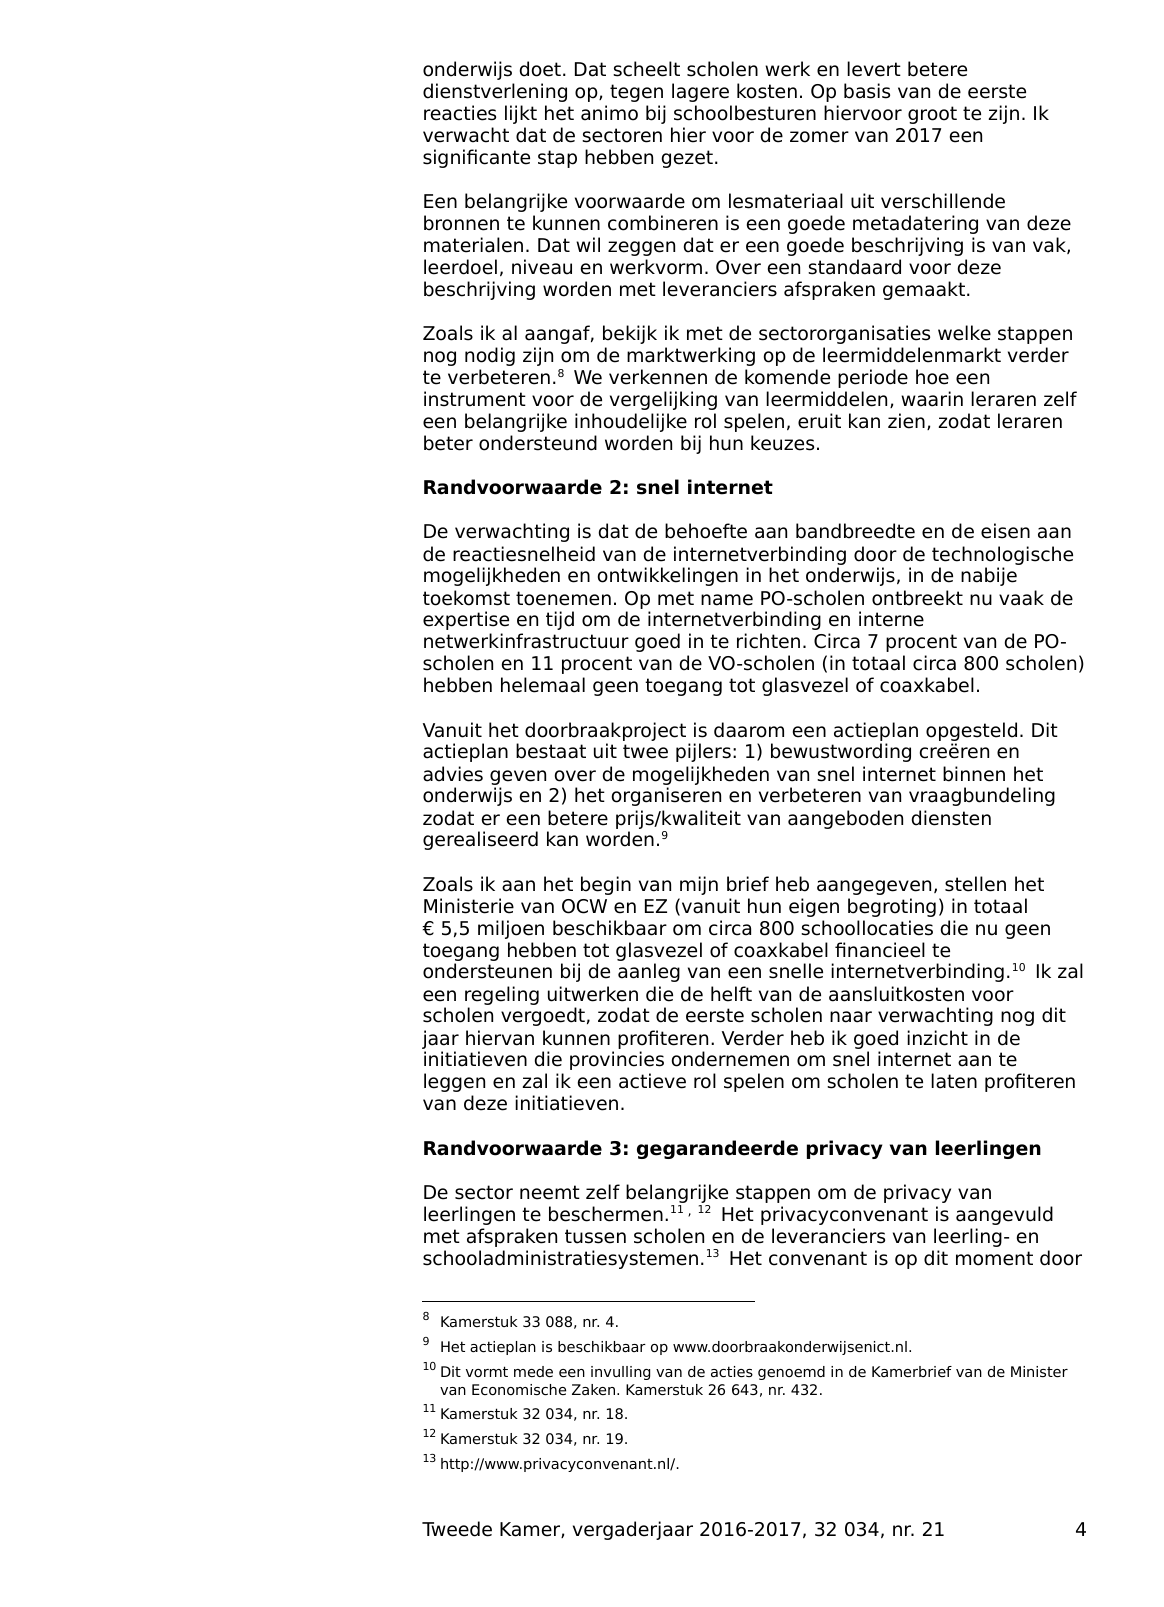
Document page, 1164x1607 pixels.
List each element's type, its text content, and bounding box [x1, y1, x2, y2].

text Het actieplan is beschikbaar op www.doorbraakonderwijsenict.nl. [422, 1335, 1087, 1357]
subtitle Randvoorwaarde 2: snel internet [422, 477, 1087, 499]
text Kamerstuk 33 088, nr. 4. [422, 1310, 1087, 1332]
text Een belangrijke voorwaarde om lesmateriaal uit verschillende bronnen te kunnen combineren is een goede metadatering van deze materialen. Dat wil zeggen dat er een goede beschrijving is van vak, leerdoel, niveau en werkvorm. Over een standaard voor deze beschrijving worden met leveranciers afspraken gemaakt. [422, 191, 1087, 301]
text Zoals ik al aangaf, bekijk ik met de sectororganisaties welke stappen nog nodig zijn om de marktwerking op de leermiddelenmarkt verder te verbeteren. We verkennen de komende periode hoe een instrument voor de vergelijking van leermiddelen, waarin leraren zelf een belangrijke inhoudelijke rol spelen, eruit kan zien, zodat leraren beter ondersteund worden bij hun keuzes. [422, 323, 1087, 455]
text onderwijs doet. Dat scheelt scholen werk en levert betere dienstverlening op, tegen lagere kosten. Op basis van de eerste reacties lijkt het animo bij schoolbesturen hiervoor groot te zijn. Ik verwacht dat de sectoren hier voor de zomer van 2017 een significante stap hebben gezet. [422, 59, 1087, 169]
text De sector neemt zelf belangrijke stappen om de privacy van leerlingen te beschermen., Het privacyconvenant is aangevuld met afspraken tussen scholen en de leveranciers van leerling- en schooladministratiesystemen. Het convenant is op dit moment door [422, 1182, 1087, 1269]
text Kamerstuk 32 034, nr. 19. [422, 1427, 1087, 1449]
subtitle Randvoorwaarde 3: gegarandeerde privacy van leerlingen [422, 1137, 1087, 1159]
text http://www.privacyconvenant.nl/. [422, 1452, 1087, 1474]
text Kamerstuk 32 034, nr. 18. [422, 1402, 1087, 1424]
text Dit vormt mede een invulling van de acties genoemd in de Kamerbrief van de Minister van Economische Zaken. Kamerstuk 26 643, nr. 432. [422, 1360, 1087, 1399]
text Zoals ik aan het begin van mijn brief heb aangegeven, stellen het Ministerie van OCW en EZ (vanuit hun eigen begroting) in totaal € 5,5 miljoen beschikbaar om circa 800 schoollocaties die nu geen toegang hebben tot glasvezel of coaxkabel financieel te ondersteunen bij de aanleg van een snelle internetverbinding. Ik zal een regeling uitwerken die de helft van de aansluitkosten voor scholen vergoedt, zodat de eerste scholen naar verwachting nog dit jaar hiervan kunnen profiteren. Verder heb ik goed inzicht in de initiatieven die provincies ondernemen om snel internet aan te leggen en zal ik een actieve rol spelen om scholen te laten profiteren van deze initiatieven. [422, 873, 1087, 1115]
text Vanuit het doorbraakproject is daarom een actieplan opgesteld. Dit actieplan bestaat uit twee pijlers: 1) bewustwording creëren en advies geven over de mogelijkheden van snel internet binnen het onderwijs en 2) het organiseren en verbeteren van vraagbundeling zodat er een betere prijs/kwaliteit van aangeboden diensten gerealiseerd kan worden. [422, 719, 1087, 851]
text De verwachting is dat de behoefte aan bandbreedte en de eisen aan de reactiesnelheid van de internetverbinding door de technologische mogelijkheden en ontwikkelingen in het onderwijs, in de nabije toekomst toenemen. Op met name PO-scholen ontbreekt nu vaak de expertise en tijd om de internetverbinding en interne netwerkinfrastructuur goed in te richten. Circa 7 procent van de PO-scholen en 11 procent van de VO-scholen (in totaal circa 800 scholen) hebben helemaal geen toegang tot glasvezel of coaxkabel. [422, 521, 1087, 697]
